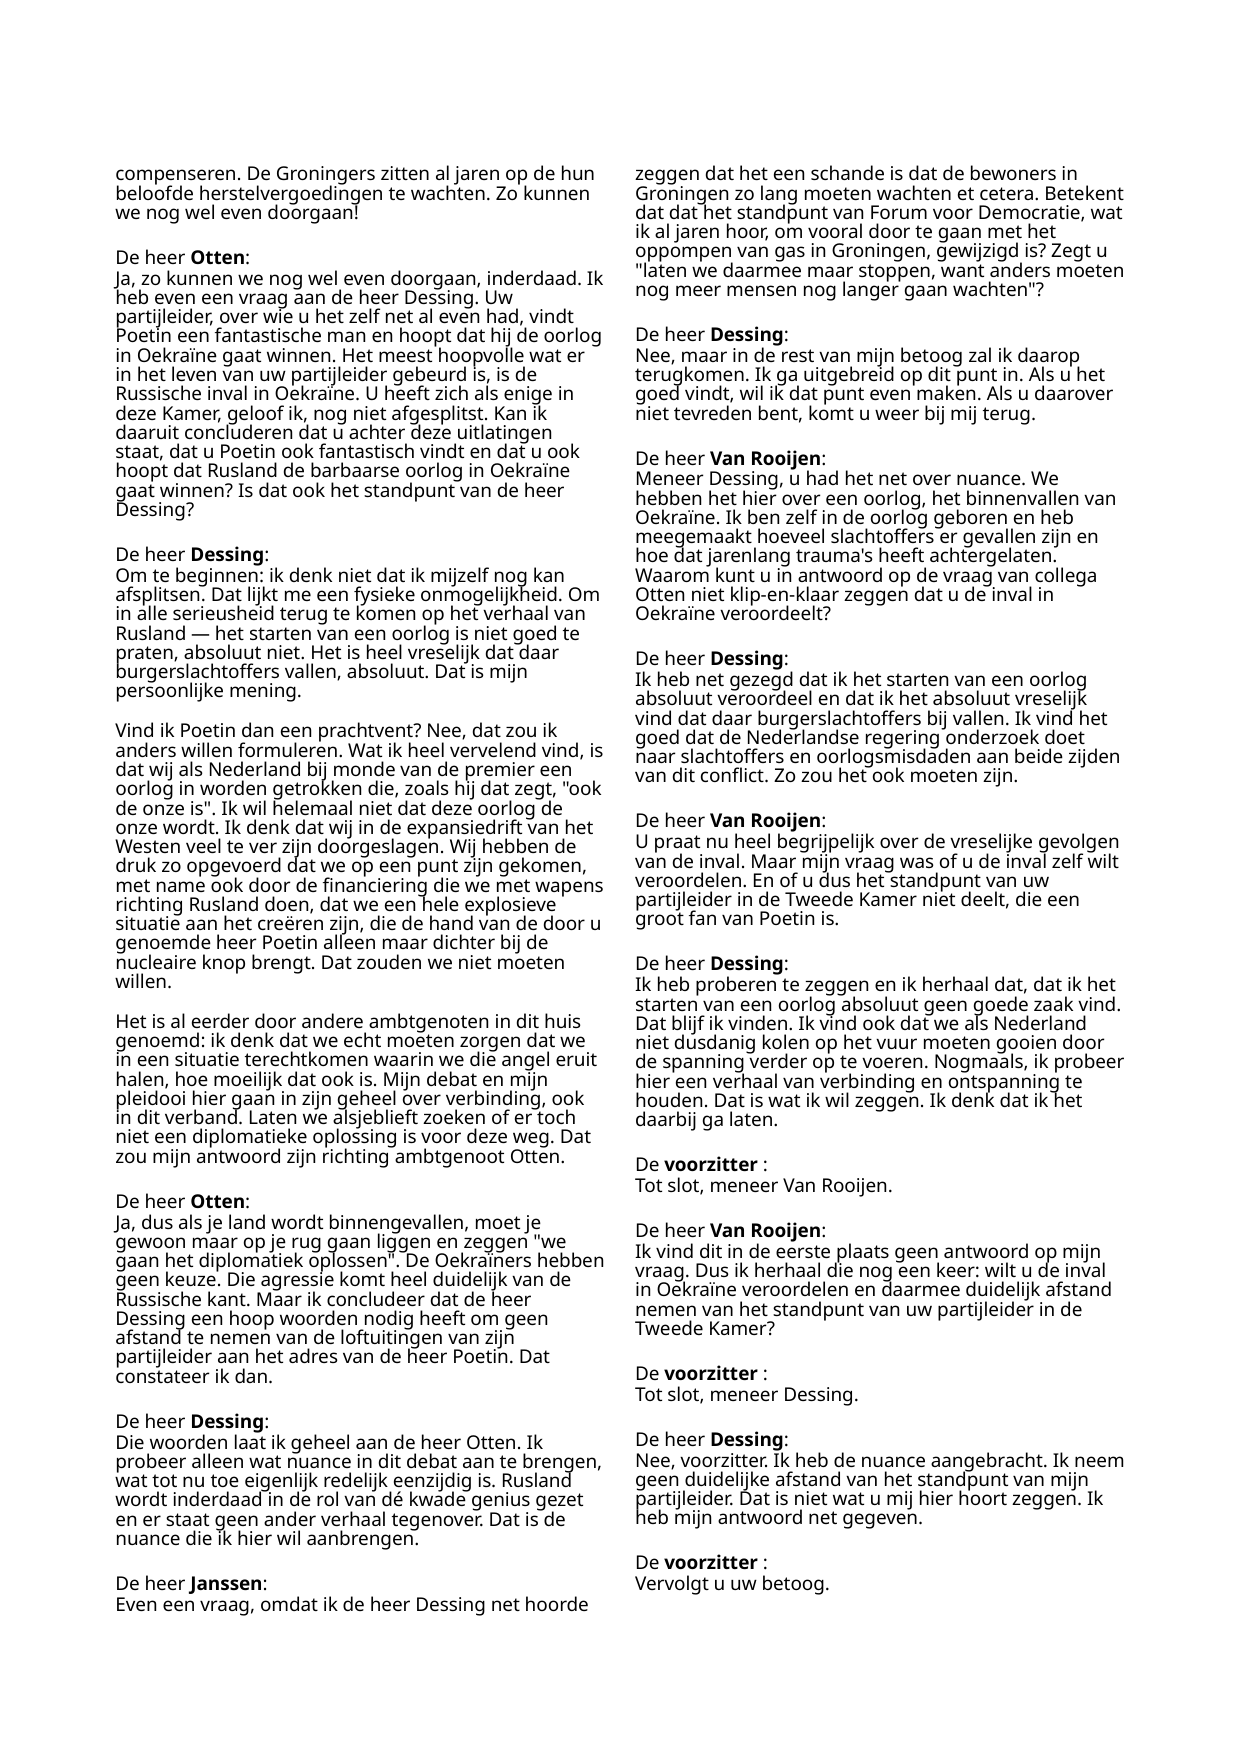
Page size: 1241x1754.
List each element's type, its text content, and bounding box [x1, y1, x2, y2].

text De heer Dessing: [635, 951, 1125, 976]
text compenseren. De Groningers zitten al jaren op de hun beloofde herstelvergoedingen te wachten. Zo kunnen we nog wel even doorgaan! [115, 165, 605, 223]
text De heer Dessing: [635, 1426, 1125, 1452]
text Ik heb net gezegd dat ik het starten van een oorlog absoluut veroordeel en dat ik het absoluut vreselijk vind dat daar burgerslachtoffers bij vallen. Ik vind het goed dat de Nederlandse regering onderzoek doet naar slachtoffers en oorlogsmisdaden aan beide zijden van dit conflict. Zo zou het ook moeten zijn. [635, 671, 1125, 787]
text Tot slot, meneer Van Rooijen. [635, 1177, 1125, 1196]
text De heer Van Rooijen: [635, 1217, 1125, 1243]
text De heer Dessing: [115, 1408, 605, 1434]
text Ik vind dit in de eerste plaats geen antwoord op mijn vraag. Dus ik herhaal die nog een keer: wilt u de inval in Oekraïne veroordelen en daarmee duidelijk afstand nemen van het standpunt van uw partijleider in de Tweede Kamer? [635, 1243, 1125, 1339]
text Vervolgt u uw betoog. [635, 1575, 1125, 1594]
text Die woorden laat ik geheel aan de heer Otten. Ik probeer alleen wat nuance in dit debat aan te brengen, wat tot nu toe eigenlijk redelijk eenzijdig is. Rusland wordt inderdaad in de rol van dé kwade genius gezet en er staat geen ander verhaal tegenover. Dat is de nuance die ik hier wil aanbrengen. [115, 1434, 605, 1549]
text Nee, voorzitter. Ik heb de nuance aangebracht. Ik neem geen duidelijke afstand van het standpunt van mijn partijleider. Dat is niet wat u mij hier hoort zeggen. Ik heb mijn antwoord net gegeven. [635, 1452, 1125, 1529]
text Het is al eerder door andere ambtgenoten in dit huis genoemd: ik denk dat we echt moeten zorgen dat we in een situatie terechtkomen waarin we die angel eruit halen, hoe moeilijk dat ook is. Mijn debat en mijn pleidooi hier gaan in zijn geheel over verbinding, ook in dit verband. Laten we alsjeblieft zoeken of er toch niet een diplomatieke oplossing is voor deze weg. Dat zou mijn antwoord zijn richting ambtgenoot Otten. [115, 1013, 605, 1167]
text De heer Dessing: [635, 321, 1125, 347]
text Om te beginnen: ik denk niet dat ik mijzelf nog kan afsplitsen. Dat lijkt me een fysieke onmogelijkheid. Om in alle serieusheid terug te komen op het verhaal van Rusland — het starten van een oorlog is niet goed te praten, absoluut niet. Het is heel vreselijk dat daar burgerslachtoffers vallen, absoluut. Dat is mijn persoonlijke mening. [115, 567, 605, 702]
text Ik heb proberen te zeggen en ik herhaal dat, dat ik het starten van een oorlog absoluut geen goede zaak vind. Dat blijf ik vinden. Ik vind ook dat we als Nederland niet dusdanig kolen op het vuur moeten gooien door de spanning verder op te voeren. Nogmaals, ik probeer hier een verhaal van verbinding en ontspanning te houden. Dat is wat ik wil zeggen. Ik denk dat ik het daarbij ga laten. [635, 976, 1125, 1130]
text De heer Van Rooijen: [635, 445, 1125, 470]
text De heer Otten: [115, 244, 605, 270]
text De heer Dessing: [115, 541, 605, 567]
text De heer Van Rooijen: [635, 808, 1125, 833]
text De heer Otten: [115, 1188, 605, 1214]
text Even een vraag, omdat ik de heer Dessing net hoorde [115, 1596, 605, 1615]
text De heer Janssen: [115, 1570, 605, 1596]
text De heer Dessing: [635, 645, 1125, 671]
text zeggen dat het een schande is dat de bewoners in Groningen zo lang moeten wachten et cetera. Betekent dat dat het standpunt van Forum voor Democratie, wat ik al jaren hoor, om vooral door te gaan met het oppompen van gas in Groningen, gewijzigd is? Zegt u "laten we daarmee maar stoppen, want anders moeten nog meer mensen nog langer gaan wachten"? [635, 165, 1125, 300]
text De voorzitter : [635, 1360, 1125, 1386]
text De voorzitter : [635, 1151, 1125, 1177]
text Ja, dus als je land wordt binnengevallen, moet je gewoon maar op je rug gaan liggen en zeggen "we gaan het diplomatiek oplossen". De Oekraïners hebben geen keuze. Die agressie komt heel duidelijk van de Russische kant. Maar ik concludeer dat de heer Dessing een hoop woorden nodig heeft om geen afstand te nemen van de loftuitingen van zijn partijleider aan het adres van de heer Poetin. Dat constateer ik dan. [115, 1214, 605, 1387]
text Vind ik Poetin dan een prachtvent? Nee, dat zou ik anders willen formuleren. Wat ik heel vervelend vind, is dat wij als Nederland bij monde van de premier een oorlog in worden getrokken die, zoals hij dat zegt, "ook de onze is". Ik wil helemaal niet dat deze oorlog de onze wordt. Ik denk dat wij in de expansiedrift van het Westen veel te ver zijn doorgeslagen. Wij hebben de druk zo opgevoerd dat we op een punt zijn gekomen, met name ook door de financiering die we met wapens richting Rusland doen, dat we een hele explosieve situatie aan het creëren zijn, die de hand van de door u genoemde heer Poetin alleen maar dichter bij de nucleaire knop brengt. Dat zouden we niet moeten willen. [115, 722, 605, 992]
text U praat nu heel begrijpelijk over de vreselijke gevolgen van de inval. Maar mijn vraag was of u de inval zelf wilt veroordelen. En of u dus het standpunt van uw partijleider in de Tweede Kamer niet deelt, die een groot fan van Poetin is. [635, 833, 1125, 930]
text Meneer Dessing, u had het net over nuance. We hebben het hier over een oorlog, het binnenvallen van Oekraïne. Ik ben zelf in de oorlog geboren en heb meegemaakt hoeveel slachtoffers er gevallen zijn en hoe dat jarenlang trauma's heeft achtergelaten. Waarom kunt u in antwoord op de vraag van collega Otten niet klip-en-klaar zeggen dat u de inval in Oekraïne veroordeelt? [635, 470, 1125, 624]
text Ja, zo kunnen we nog wel even doorgaan, inderdaad. Ik heb even een vraag aan de heer Dessing. Uw partijleider, over wie u het zelf net al even had, vindt Poetin een fantastische man en hoopt dat hij de oorlog in Oekraïne gaat winnen. Het meest hoopvolle wat er in het leven van uw partijleider gebeurd is, is de Russische inval in Oekraïne. U heeft zich als enige in deze Kamer, geloof ik, nog niet afgesplitst. Kan ik daaruit concluderen dat u achter deze uitlatingen staat, dat u Poetin ook fantastisch vindt en dat u ook hoopt dat Rusland de barbaarse oorlog in Oekraïne gaat winnen? Is dat ook het standpunt van de heer Dessing? [115, 270, 605, 520]
text De voorzitter : [635, 1549, 1125, 1575]
text Nee, maar in de rest van mijn betoog zal ik daarop terugkomen. Ik ga uitgebreid op dit punt in. Als u het goed vindt, wil ik dat punt even maken. Als u daarover niet tevreden bent, komt u weer bij mij terug. [635, 347, 1125, 424]
text Tot slot, meneer Dessing. [635, 1386, 1125, 1405]
